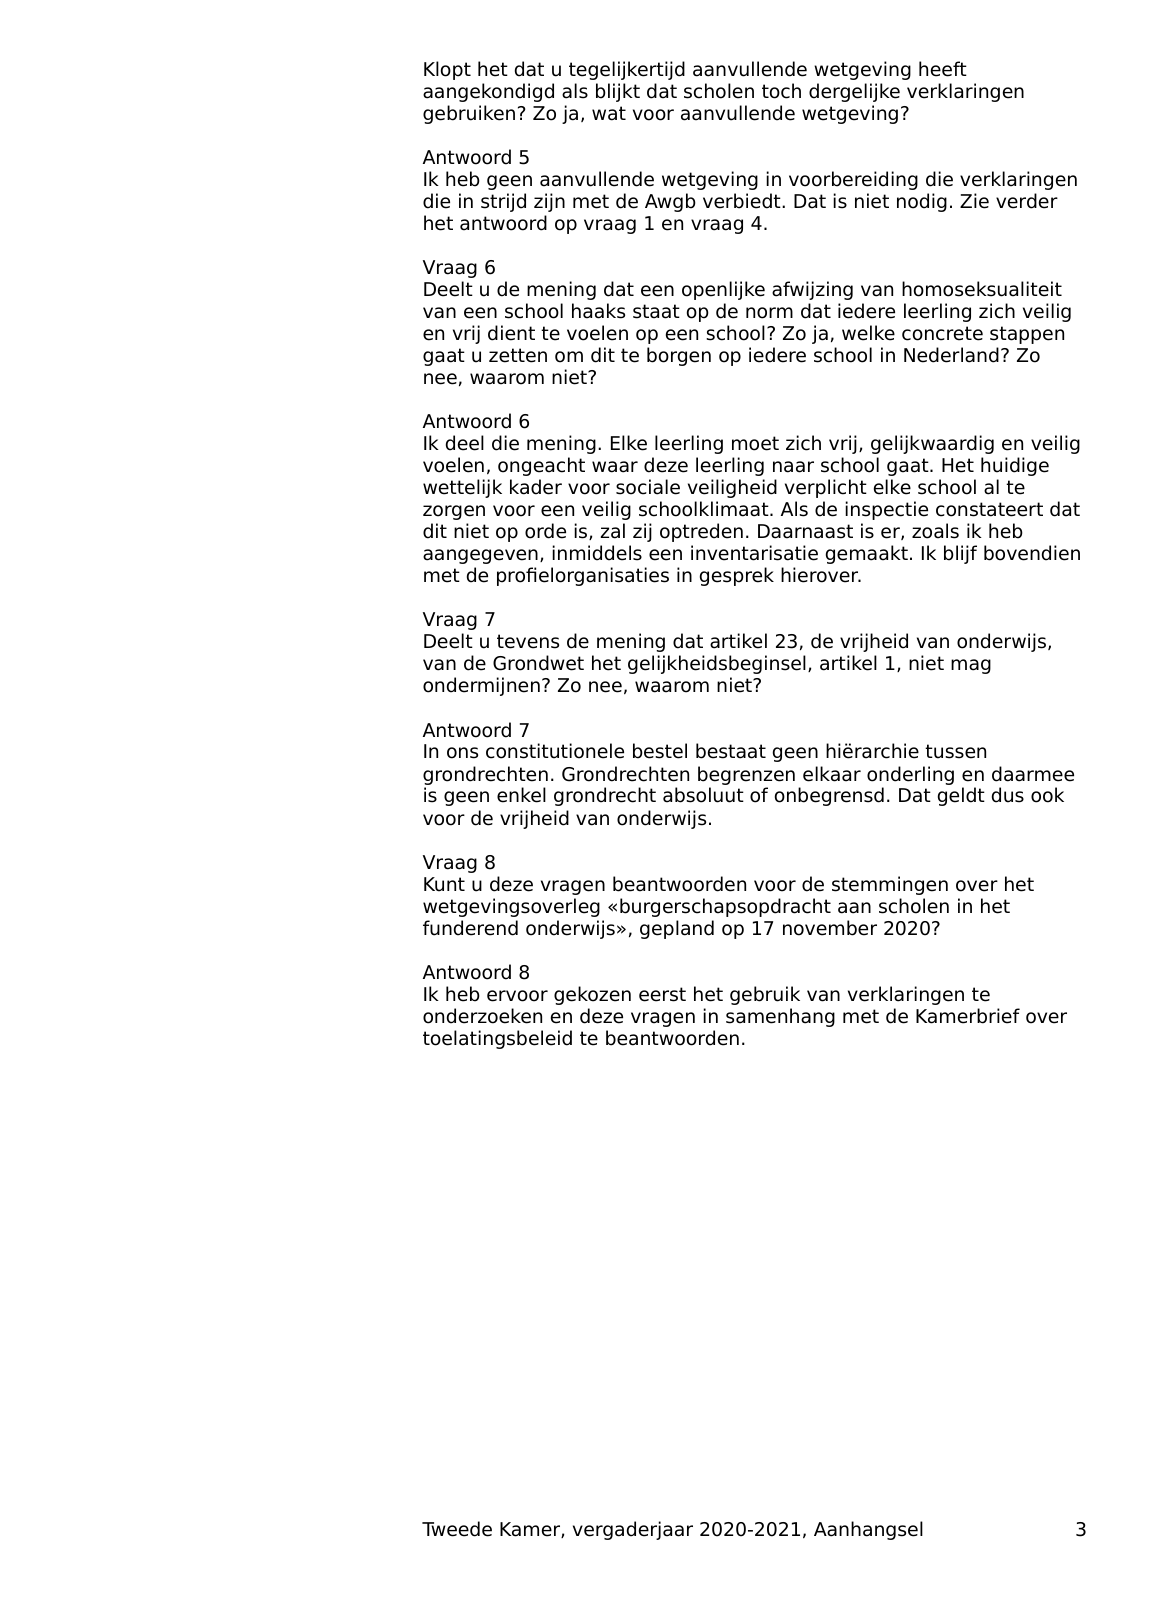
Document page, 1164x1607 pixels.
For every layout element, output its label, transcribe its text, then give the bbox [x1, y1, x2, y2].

text Kunt u deze vragen beantwoorden voor de stemmingen over het wetgevingsoverleg «burgerschapsopdracht aan scholen in het funderend onderwijs», gepland op 17 november 2020? [422, 873, 1087, 939]
text Antwoord 7 [422, 719, 1087, 741]
text Antwoord 5 [422, 147, 1087, 169]
text Ik heb geen aanvullende wetgeving in voorbereiding die verklaringen die in strijd zijn met de Awgb verbiedt. Dat is niet nodig. Zie verder het antwoord op vraag 1 en vraag 4. [422, 169, 1087, 235]
text Ik heb ervoor gekozen eerst het gebruik van verklaringen te onderzoeken en deze vragen in samenhang met de Kamerbrief over toelatingsbeleid te beantwoorden. [422, 984, 1087, 1049]
text Klopt het dat u tegelijkertijd aanvullende wetgeving heeft aangekondigd als blijkt dat scholen toch dergelijke verklaringen gebruiken? Zo ja, wat voor aanvullende wetgeving? [422, 59, 1087, 125]
text Vraag 8 [422, 852, 1087, 873]
text Deelt u tevens de mening dat artikel 23, de vrijheid van onderwijs, van de Grondwet het gelijkheidsbeginsel, artikel 1, niet mag ondermijnen? Zo nee, waarom niet? [422, 631, 1087, 697]
text Ik deel die mening. Elke leerling moet zich vrij, gelijkwaardig en veilig voelen, ongeacht waar deze leerling naar school gaat. Het huidige wettelijk kader voor sociale veiligheid verplicht elke school al te zorgen voor een veilig schoolklimaat. Als de inspectie constateert dat dit niet op orde is, zal zij optreden. Daarnaast is er, zoals ik heb aangegeven, inmiddels een inventarisatie gemaakt. Ik blijf bovendien met de profielorganisaties in gesprek hierover. [422, 433, 1087, 587]
text Deelt u de mening dat een openlijke afwijzing van homoseksualiteit van een school haaks staat op de norm dat iedere leerling zich veilig en vrij dient te voelen op een school? Zo ja, welke concrete stappen gaat u zetten om dit te borgen op iedere school in Nederland? Zo nee, waarom niet? [422, 279, 1087, 389]
text In ons constitutionele bestel bestaat geen hiërarchie tussen grondrechten. Grondrechten begrenzen elkaar onderling en daarmee is geen enkel grondrecht absoluut of onbegrensd. Dat geldt dus ook voor de vrijheid van onderwijs. [422, 741, 1087, 829]
text Vraag 6 [422, 257, 1087, 279]
text Antwoord 8 [422, 962, 1087, 984]
text Antwoord 6 [422, 411, 1087, 433]
text Vraag 7 [422, 609, 1087, 631]
